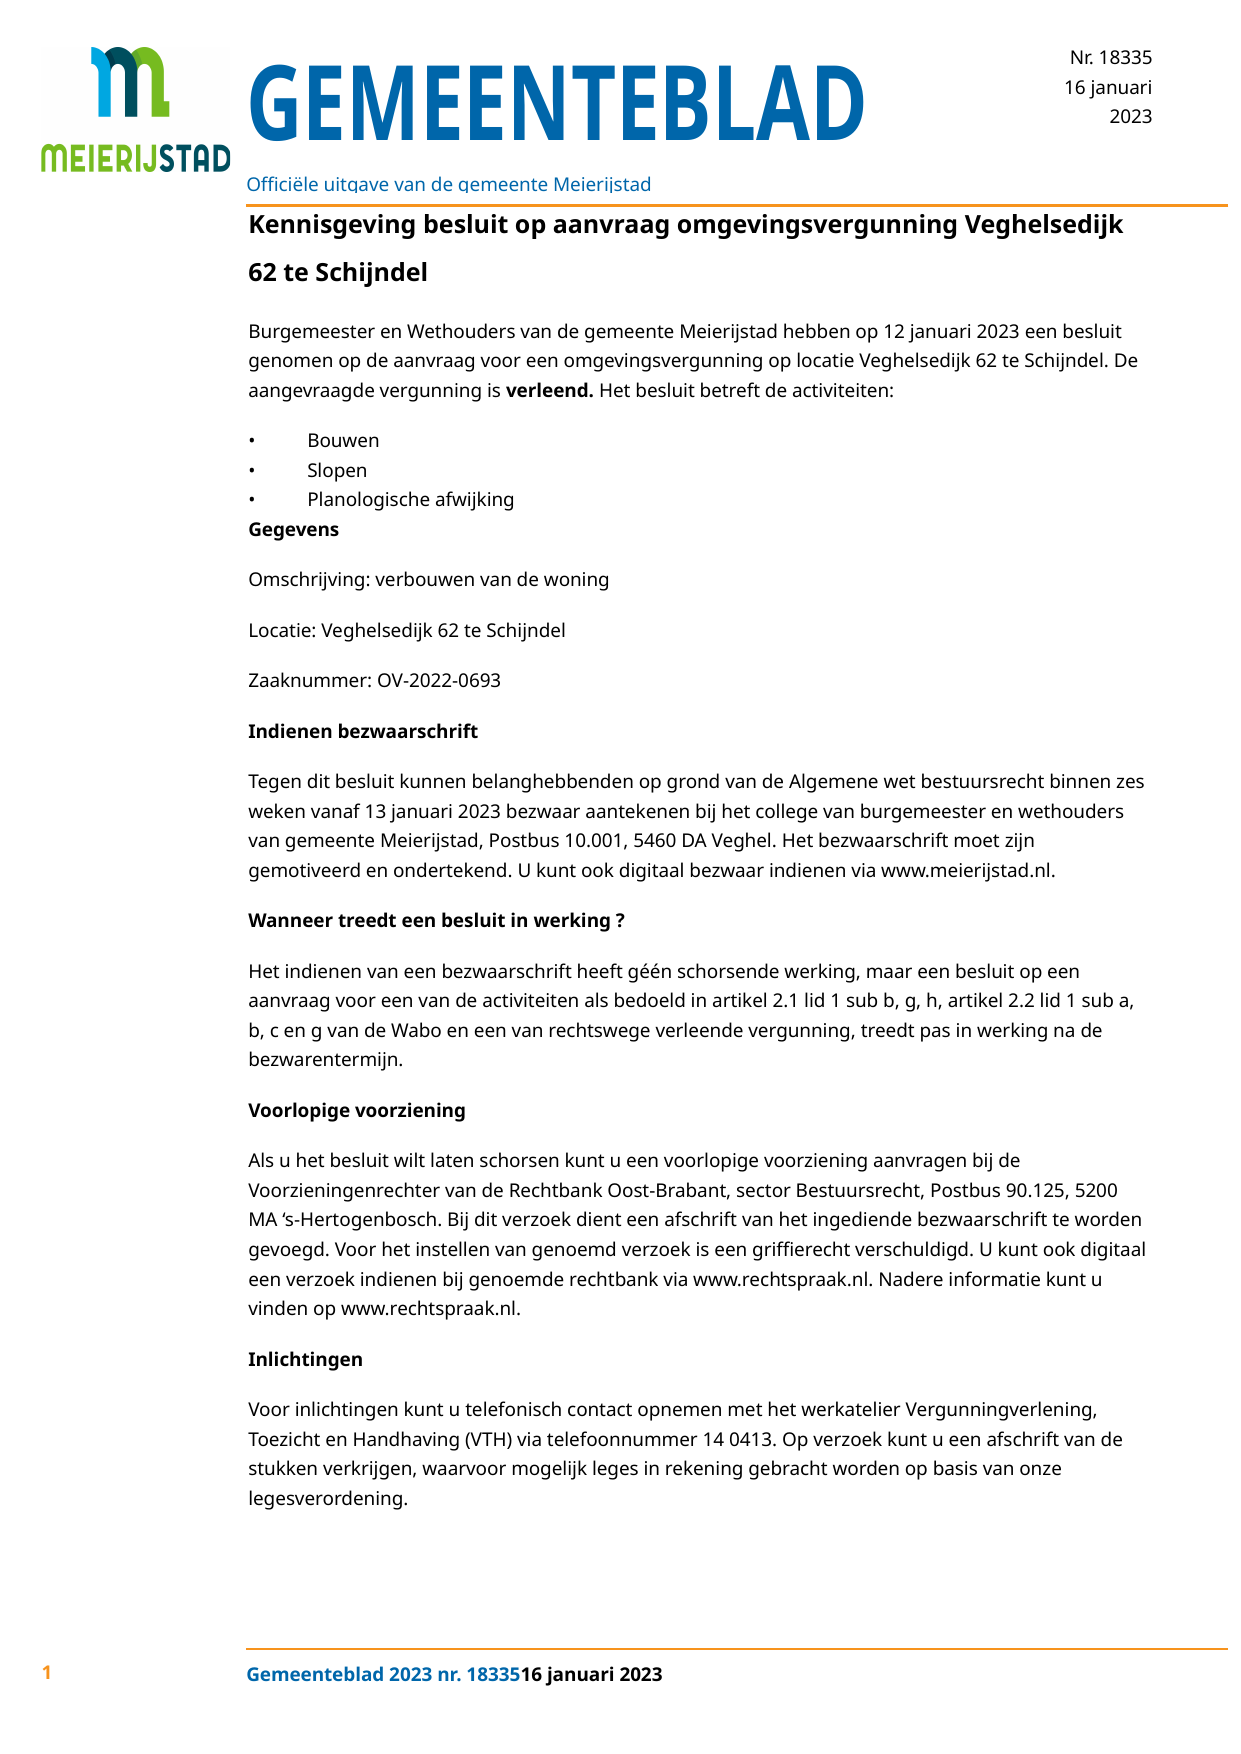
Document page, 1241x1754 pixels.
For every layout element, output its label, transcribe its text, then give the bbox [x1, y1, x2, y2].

text Tegen dit besluit kunnen belanghebbenden op grond van de Algemene wet bestuursrecht binnen zes weken vanaf 13 januari 2023 bezwaar aantekenen bij het college van burgemeester en wethouders van gemeente Meierijstad, Postbus 10.001, 5460 DA Veghel. Het bezwaarschrift moet zijn gemotiveerd en ondertekend. U kunt ook digitaal bezwaar indienen via www.meierijstad.nl. [248, 768, 1152, 883]
text Inlichtingen [248, 1346, 1152, 1372]
text Voorlopige voorziening [248, 1097, 1152, 1123]
text Indienen bezwaarschrift [248, 718, 1152, 744]
picture [41, 47, 231, 172]
text Gegevens [248, 516, 1152, 542]
text Wanneer treedt een besluit in werking ? [248, 907, 1152, 933]
text Omschrijving: verbouwen van de woning [248, 567, 1152, 592]
text Kennisgeving besluit op aanvraag omgevingsvergunning Veghelsedijk 62 te Schijndel [248, 207, 1152, 288]
list Slopen [248, 457, 1152, 483]
text Zaaknummer: OV-2022-0693 [248, 667, 1152, 693]
text Burgemeester en Wethouders van de gemeente Meierijstad hebben op 12 januari 2023 een besluit genomen op de aanvraag voor een omgevingsvergunning op locatie Veghelsedijk 62 te Schijndel. De aangevraagde vergunning is verleend. Het besluit betreft de activiteiten: [248, 318, 1152, 403]
list Planologische afwijking [248, 487, 1152, 512]
text Voor inlichtingen kunt u telefonisch contact opnemen met het werkatelier Vergunningverlening, Toezicht en Handhaving (VTH) via telefoonnummer 14 0413. Op verzoek kunt u een afschrift van de stukken verkrijgen, waarvoor mogelijk leges in rekening gebracht worden op basis van onze legesverordening. [248, 1396, 1152, 1511]
text Als u het besluit wilt laten schorsen kunt u een voorlopige voorziening aanvragen bij de Voorzieningenrechter van de Rechtbank Oost-Brabant, sector Bestuursrecht, Postbus 90.125, 5200 MA ‘s-Hertogenbosch. Bij dit verzoek dient een afschrift van het ingediende bezwaarschrift te worden gevoegd. Voor het instellen van genoemd verzoek is een griffierecht verschuldigd. U kunt ook digitaal een verzoek indienen bij genoemde rechtbank via www.rechtspraak.nl. Nadere informatie kunt u vinden op www.rechtspraak.nl. [248, 1147, 1152, 1321]
text Het indienen van een bezwaarschrift heeft géén schorsende werking, maar een besluit op een aanvraag voor een van de activiteiten als bedoeld in artikel 2.1 lid 1 sub b, g, h, artikel 2.2 lid 1 sub a, b, c en g van de Wabo en een van rechtswege verleende vergunning, treedt pas in werking na de bezwarentermijn. [248, 958, 1152, 1072]
text Locatie: Veghelsedijk 62 te Schijndel [248, 617, 1152, 643]
list Bouwen [248, 427, 1152, 453]
